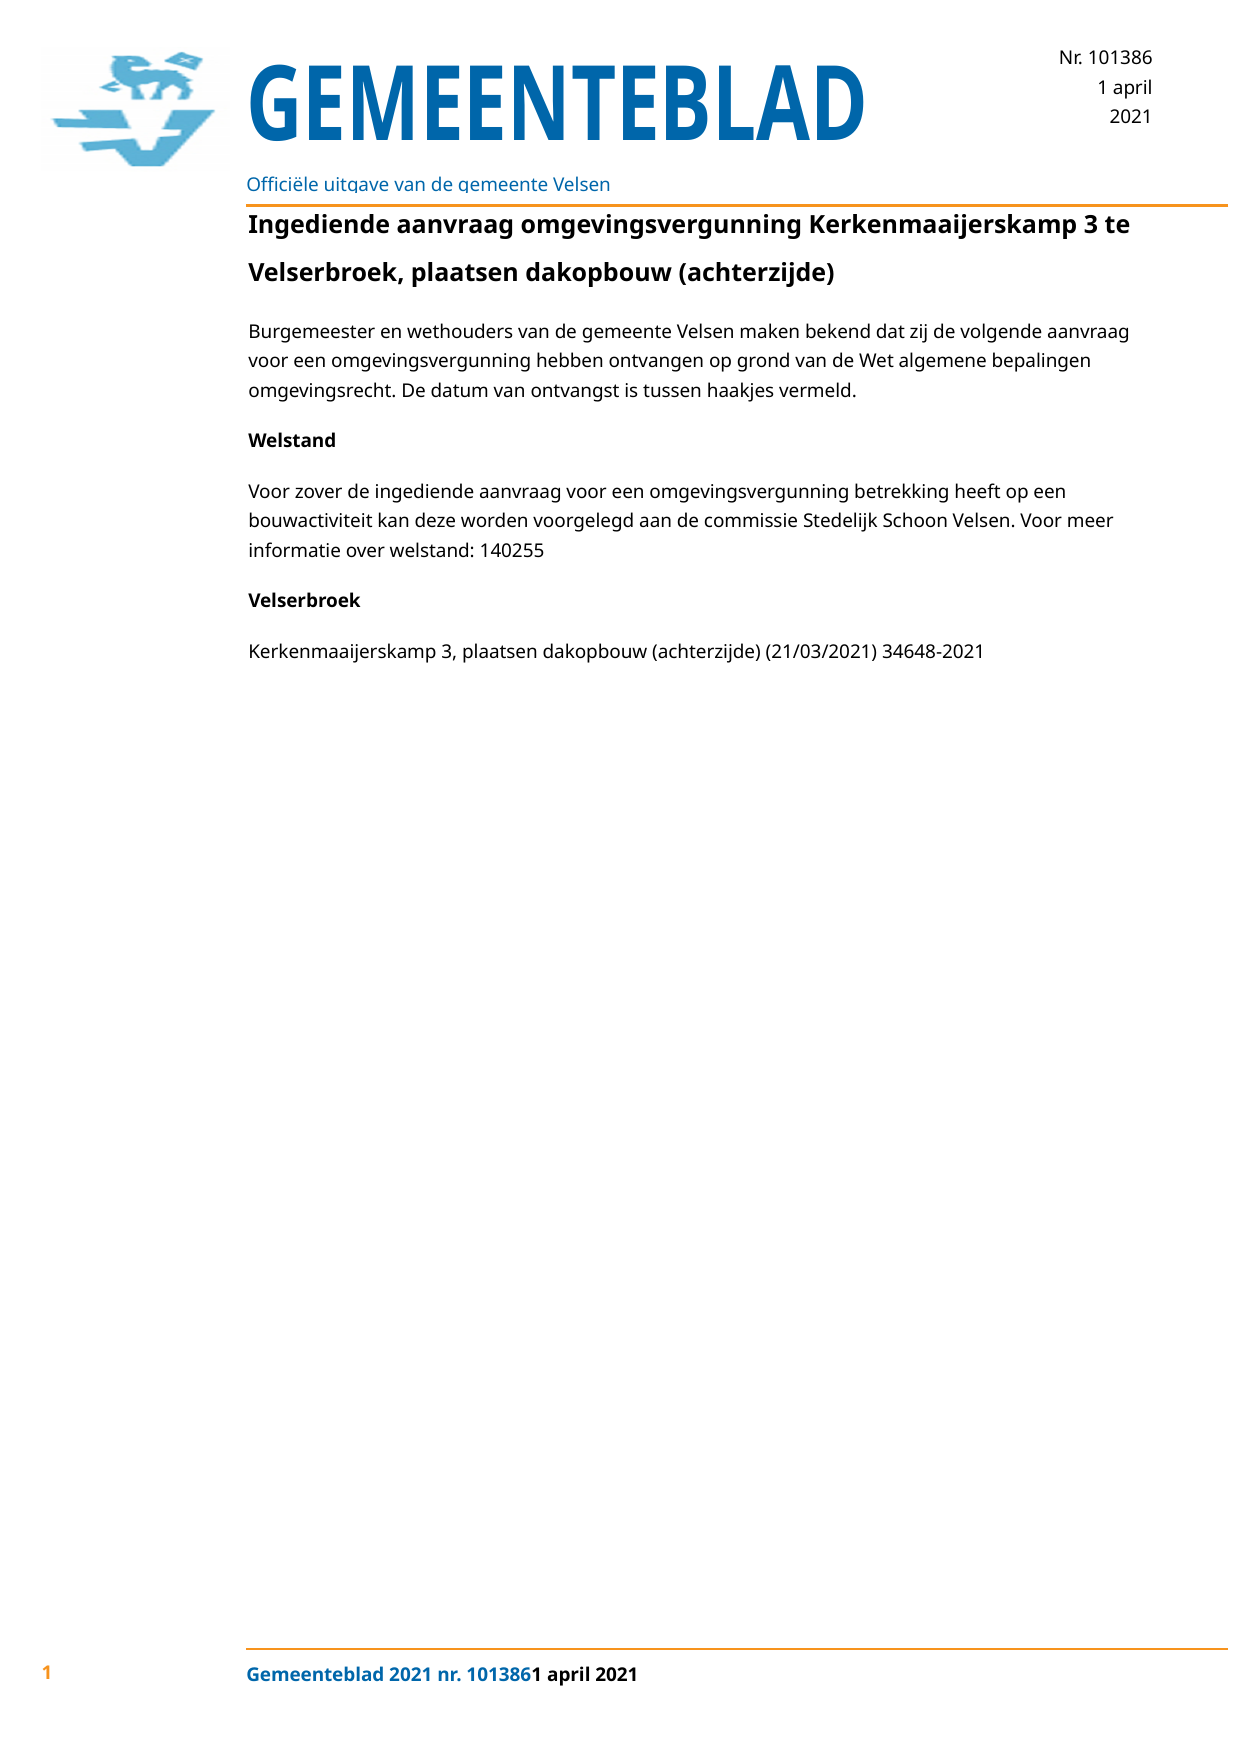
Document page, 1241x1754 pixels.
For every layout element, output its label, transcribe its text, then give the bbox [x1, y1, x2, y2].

text Ingediende aanvraag omgevingsvergunning Kerkenmaaijerskamp 3 te Velserbroek, plaatsen dakopbouw (achterzijde) [248, 207, 1152, 288]
text Burgemeester en wethouders van de gemeente Velsen maken bekend dat zij de volgende aanvraag voor een omgevingsvergunning hebben ontvangen op grond van de Wet algemene bepalingen omgevingsrecht. De datum van ontvangst is tussen haakjes vermeld. [248, 318, 1152, 403]
text Welstand [248, 427, 1152, 453]
text Velserbroek [248, 587, 1152, 613]
text Kerkenmaaijerskamp 3, plaatsen dakopbouw (achterzijde) (21/03/2021) 34648-2021 [248, 638, 1152, 664]
text Voor zover de ingediende aanvraag voor een omgevingsvergunning betrekking heeft op een bouwactiviteit kan deze worden voorgelegd aan de commissie Stedelijk Schoon Velsen. Voor meer informatie over welstand: 140255 [248, 478, 1152, 563]
picture [41, 47, 231, 172]
